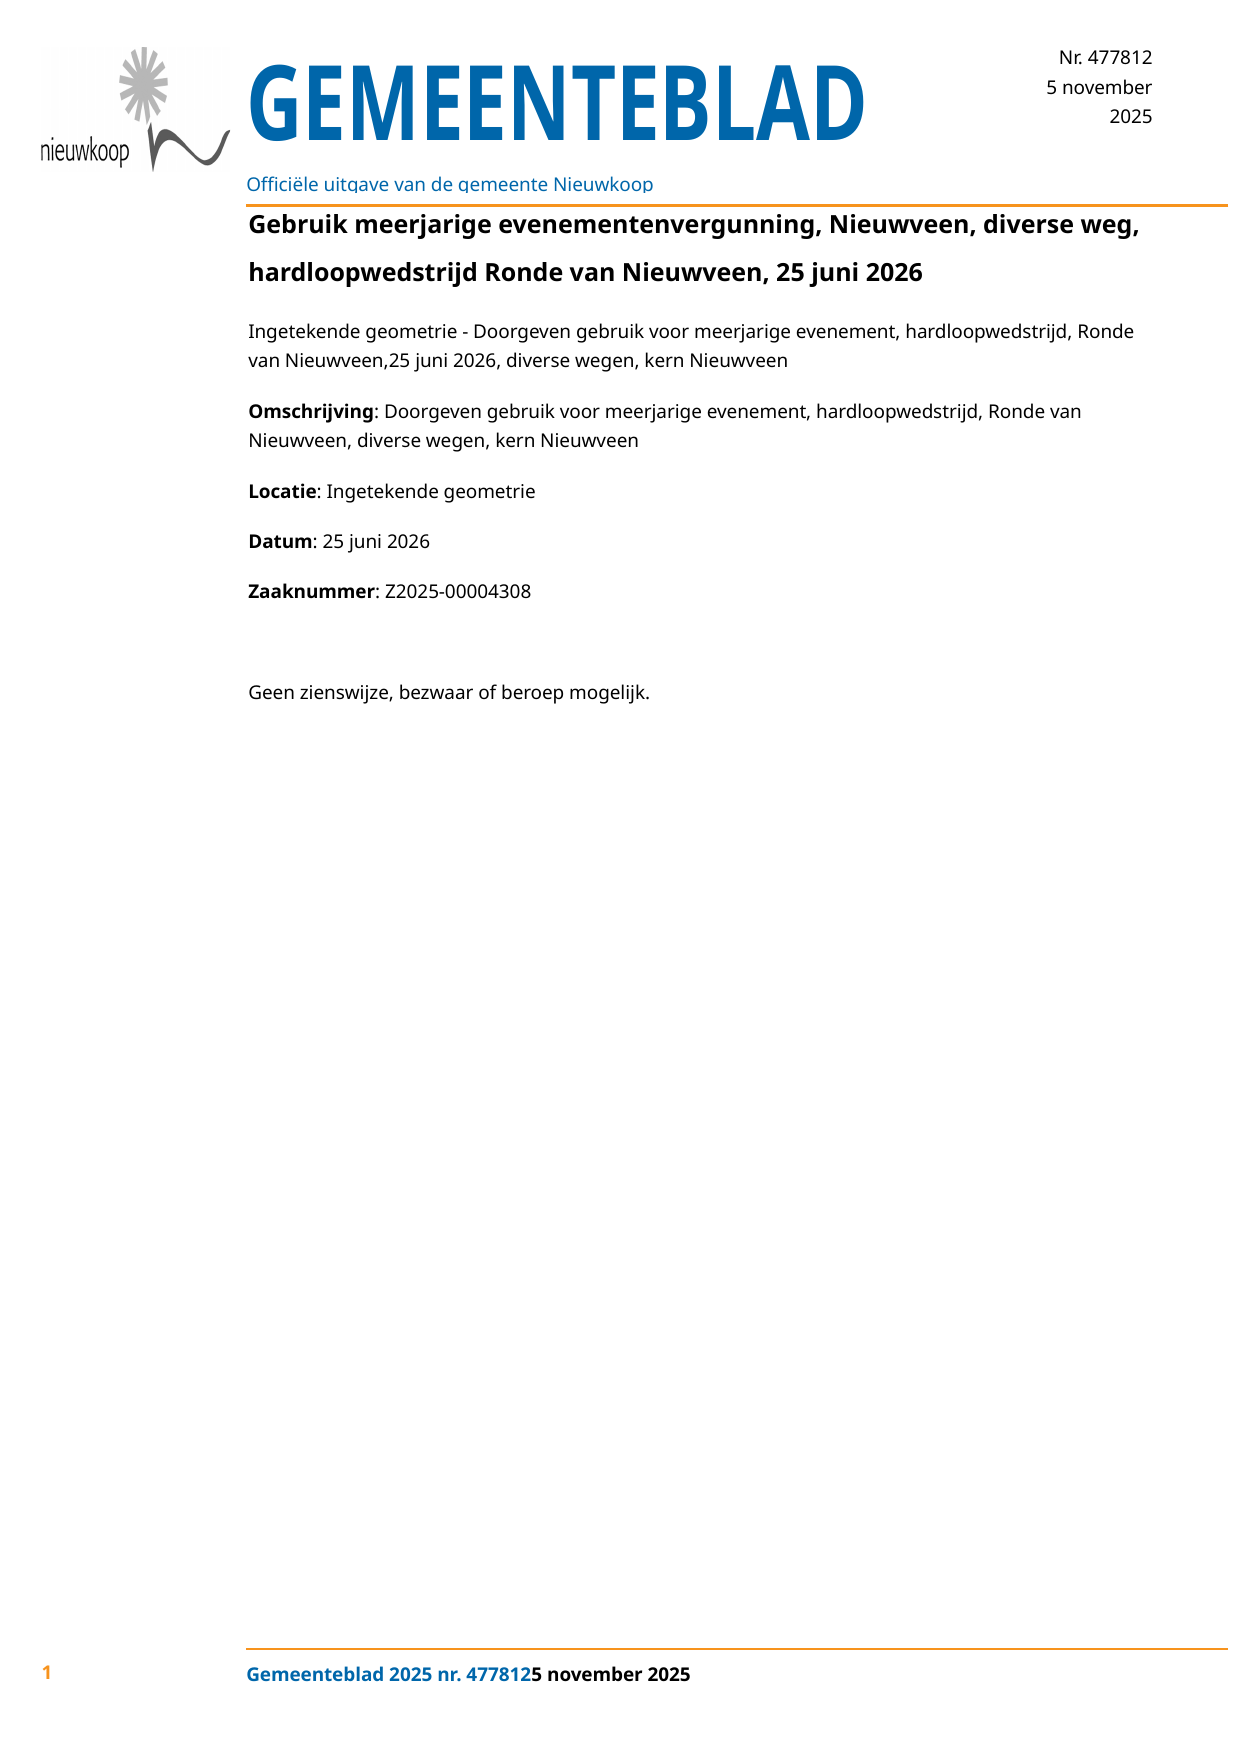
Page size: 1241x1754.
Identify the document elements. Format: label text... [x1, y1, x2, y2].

text Gebruik meerjarige evenementenvergunning, Nieuwveen, diverse weg, hardloopwedstrijd Ronde van Nieuwveen, 25 juni 2026 [248, 207, 1152, 288]
text Datum: 25 juni 2026 [248, 528, 1152, 554]
text Omschrijving: Doorgeven gebruik voor meerjarige evenement, hardloopwedstrijd, Ronde van Nieuwveen, diverse wegen, kern Nieuwveen [248, 398, 1152, 453]
text Locatie: Ingetekende geometrie [248, 478, 1152, 504]
text Ingetekende geometrie - Doorgeven gebruik voor meerjarige evenement, hardloopwedstrijd, Ronde van Nieuwveen,25 juni 2026, diverse wegen, kern Nieuwveen [248, 318, 1152, 373]
picture [41, 47, 231, 172]
text Geen zienswijze, bezwaar of beroep mogelijk. [248, 679, 1152, 705]
text Zaaknummer: Z2025-00004308 [248, 579, 1152, 604]
